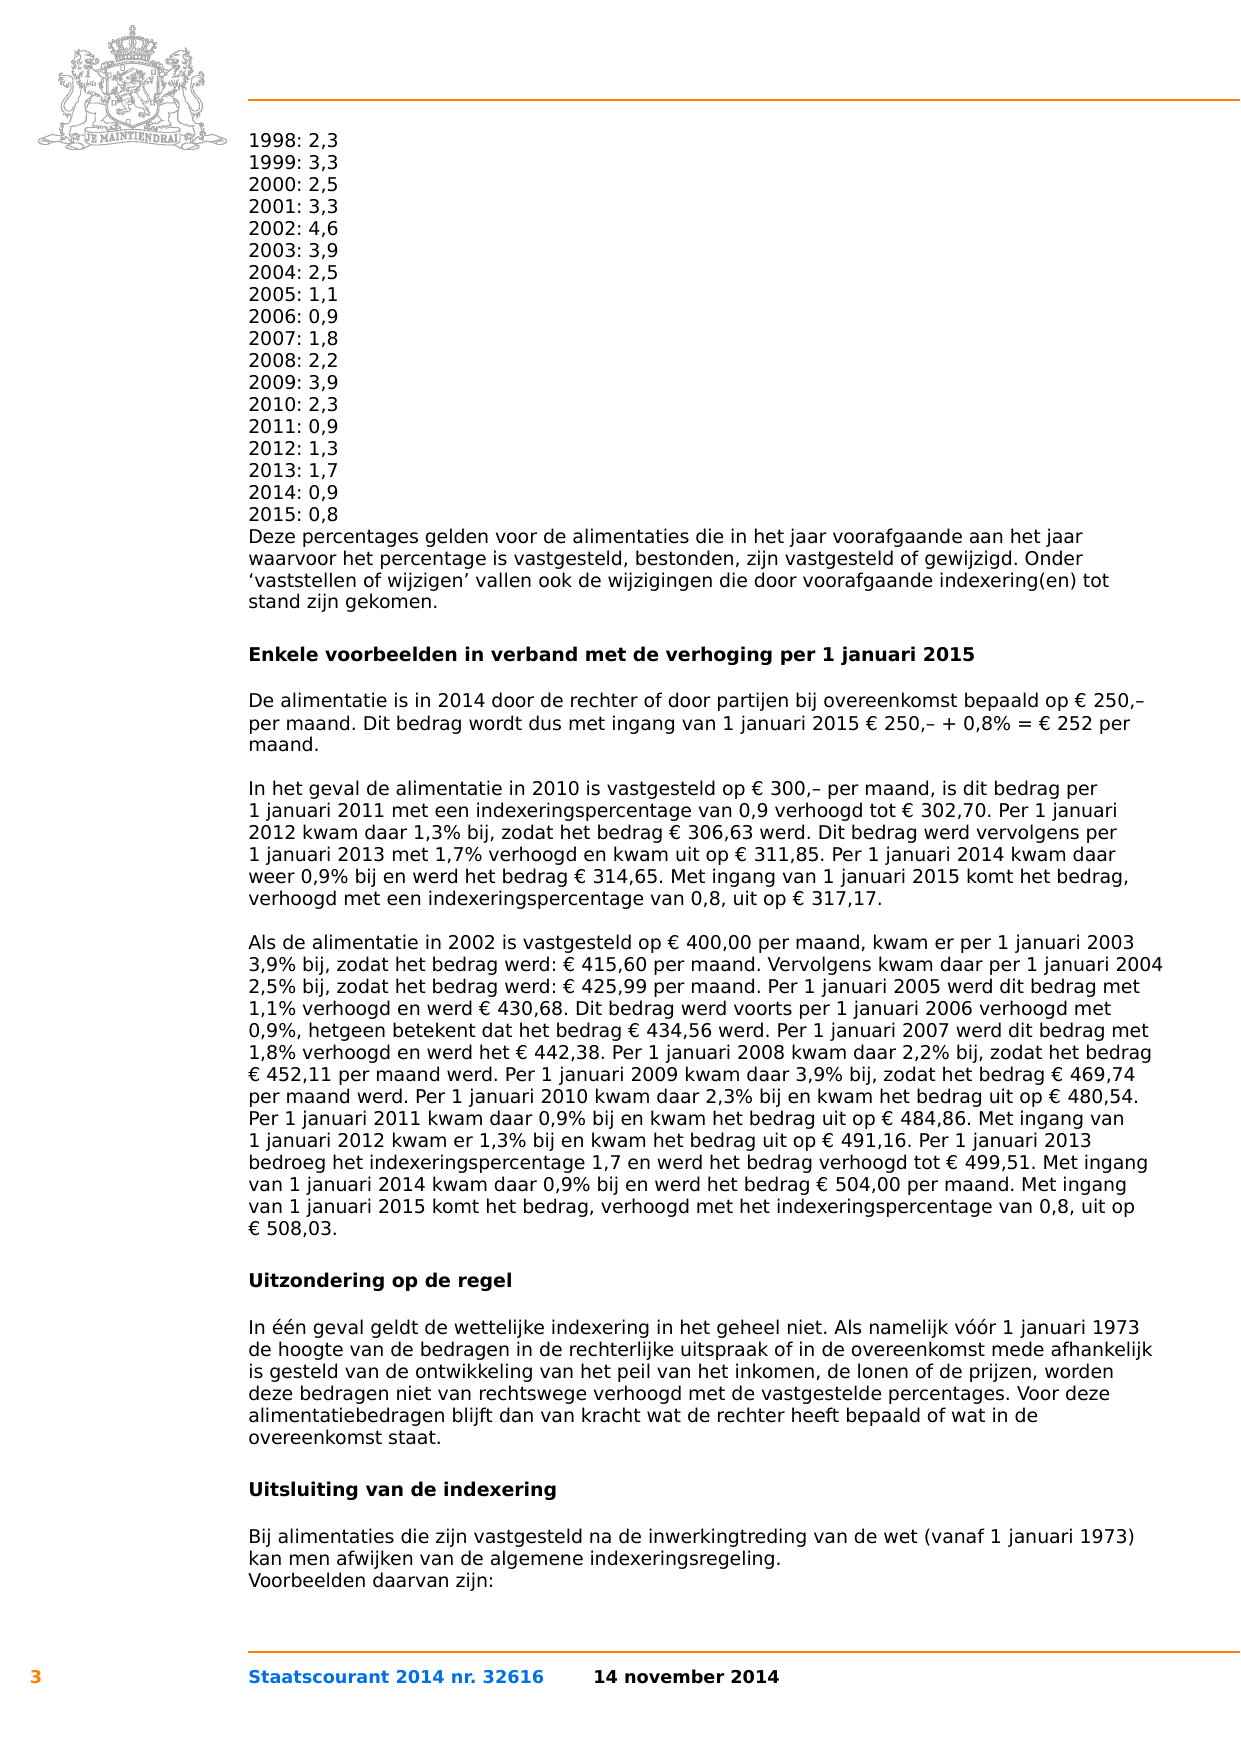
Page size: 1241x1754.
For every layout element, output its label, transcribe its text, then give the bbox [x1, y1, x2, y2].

subtitle Uitzondering op de regel [248, 1270, 1163, 1292]
text 2011: 0,9 [248, 416, 1163, 438]
text 1998: 2,3 [248, 130, 1163, 152]
subtitle Uitsluiting van de indexering [248, 1478, 1163, 1501]
text 2010: 2,3 [248, 394, 1163, 416]
text 2006: 0,9 [248, 306, 1163, 328]
text 2015: 0,8 [248, 503, 1163, 526]
text De alimentatie is in 2014 door de rechter of door partijen bij overeenkomst bepaald op € 250,– per maand. Dit bedrag wordt dus met ingang van 1 januari 2015 € 250,– + 0,8% = € 252 per maand. [248, 690, 1163, 756]
text 2013: 1,7 [248, 459, 1163, 482]
text 2012: 1,3 [248, 438, 1163, 459]
text 2009: 3,9 [248, 372, 1163, 394]
text In het geval de alimentatie in 2010 is vastgesteld op € 300,– per maand, is dit bedrag per 1 januari 2011 met een indexeringspercentage van 0,9 verhoogd tot € 302,70. Per 1 januari 2012 kwam daar 1,3% bij, zodat het bedrag € 306,63 werd. Dit bedrag werd vervolgens per 1 januari 2013 met 1,7% verhoogd en kwam uit op € 311,85. Per 1 januari 2014 kwam daar weer 0,9% bij en werd het bedrag € 314,65. Met ingang van 1 januari 2015 komt het bedrag, verhoogd met een indexeringspercentage van 0,8, uit op € 317,17. [248, 778, 1163, 910]
picture [38, 25, 227, 150]
text 2004: 2,5 [248, 262, 1163, 284]
text 2007: 1,8 [248, 328, 1163, 350]
text 2008: 2,2 [248, 350, 1163, 372]
text 1999: 3,3 [248, 152, 1163, 174]
subtitle Enkele voorbeelden in verband met de verhoging per 1 januari 2015 [248, 643, 1163, 665]
text Deze percentages gelden voor de alimentaties die in het jaar voorafgaande aan het jaar waarvoor het percentage is vastgesteld, bestonden, zijn vastgesteld of gewijzigd. Onder ‘vaststellen of wijzigen’ vallen ook de wijzigingen die door voorafgaande indexering(en) tot stand zijn gekomen. [248, 526, 1163, 613]
text In één geval geldt de wettelijke indexering in het geheel niet. Als namelijk vóór 1 januari 1973 de hoogte van de bedragen in de rechterlijke uitspraak of in de overeenkomst mede afhankelijk is gesteld van de ontwikkeling van het peil van het inkomen, de lonen of de prijzen, worden deze bedragen niet van rechtswege verhoogd met de vastgestelde percentages. Voor deze alimentatiebedragen blijft dan van kracht wat de rechter heeft bepaald of wat in de overeenkomst staat. [248, 1317, 1163, 1448]
text Als de alimentatie in 2002 is vastgesteld op € 400,00 per maand, kwam er per 1 januari 2003 3,9% bij, zodat het bedrag werd: € 415,60 per maand. Vervolgens kwam daar per 1 januari 2004 2,5% bij, zodat het bedrag werd: € 425,99 per maand. Per 1 januari 2005 werd dit bedrag met 1,1% verhoogd en werd € 430,68. Dit bedrag werd voorts per 1 januari 2006 verhoogd met 0,9%, hetgeen betekent dat het bedrag € 434,56 werd. Per 1 januari 2007 werd dit bedrag met 1,8% verhoogd en werd het € 442,38. Per 1 januari 2008 kwam daar 2,2% bij, zodat het bedrag € 452,11 per maand werd. Per 1 januari 2009 kwam daar 3,9% bij, zodat het bedrag € 469,74 per maand werd. Per 1 januari 2010 kwam daar 2,3% bij en kwam het bedrag uit op € 480,54. Per 1 januari 2011 kwam daar 0,9% bij en kwam het bedrag uit op € 484,86. Met ingang van 1 januari 2012 kwam er 1,3% bij en kwam het bedrag uit op € 491,16. Per 1 januari 2013 bedroeg het indexeringspercentage 1,7 en werd het bedrag verhoogd tot € 499,51. Met ingang van 1 januari 2014 kwam daar 0,9% bij en werd het bedrag € 504,00 per maand. Met ingang van 1 januari 2015 komt het bedrag, verhoogd met het indexeringspercentage van 0,8, uit op € 508,03. [248, 932, 1163, 1240]
text Voorbeelden daarvan zijn: [248, 1569, 1163, 1591]
text 2001: 3,3 [248, 196, 1163, 218]
text 2005: 1,1 [248, 284, 1163, 306]
text 2003: 3,9 [248, 240, 1163, 262]
text Bij alimentaties die zijn vastgesteld na de inwerkingtreding van de wet (vanaf 1 januari 1973) kan men afwijken van de algemene indexeringsregeling. [248, 1526, 1163, 1569]
text 2000: 2,5 [248, 174, 1163, 196]
text 2002: 4,6 [248, 218, 1163, 240]
text 2014: 0,9 [248, 482, 1163, 503]
